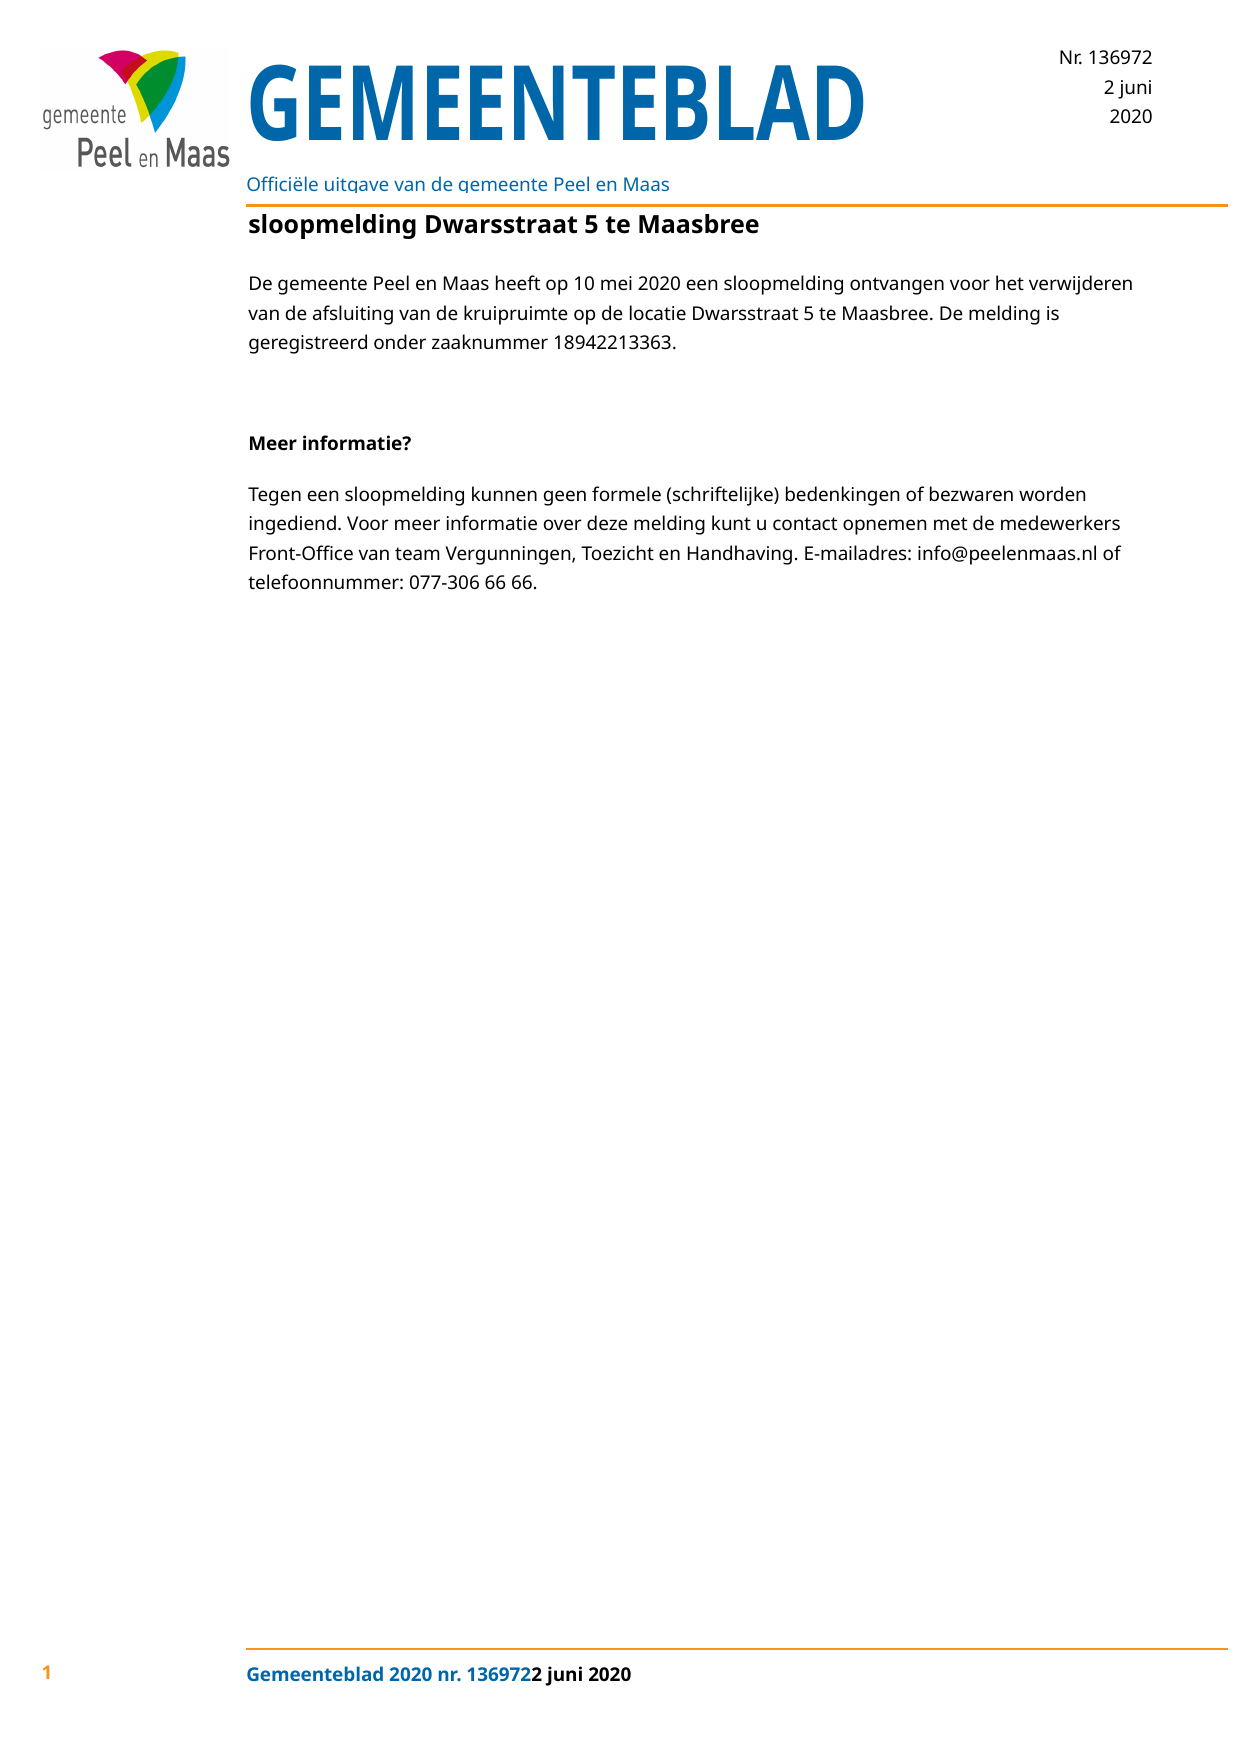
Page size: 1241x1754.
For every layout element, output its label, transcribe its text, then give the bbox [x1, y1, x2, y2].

text Meer informatie? [248, 430, 1152, 456]
text sloopmelding Dwarsstraat 5 te Maasbree [248, 207, 1152, 241]
text De gemeente Peel en Maas heeft op 10 mei 2020 een sloopmelding ontvangen voor het verwijderen van de afsluiting van de kruipruimte op de locatie Dwarsstraat 5 te Maasbree. De melding is geregistreerd onder zaaknummer 18942213363. [248, 270, 1152, 355]
picture [41, 47, 231, 172]
text Tegen een sloopmelding kunnen geen formele (schriftelijke) bedenkingen of bezwaren worden ingediend. Voor meer informatie over deze melding kunt u contact opnemen met de medewerkers Front-Office van team Vergunningen, Toezicht en Handhaving. E-mailadres: info@peelenmaas.nl of telefoonnummer: 077-306 66 66. [248, 481, 1152, 595]
